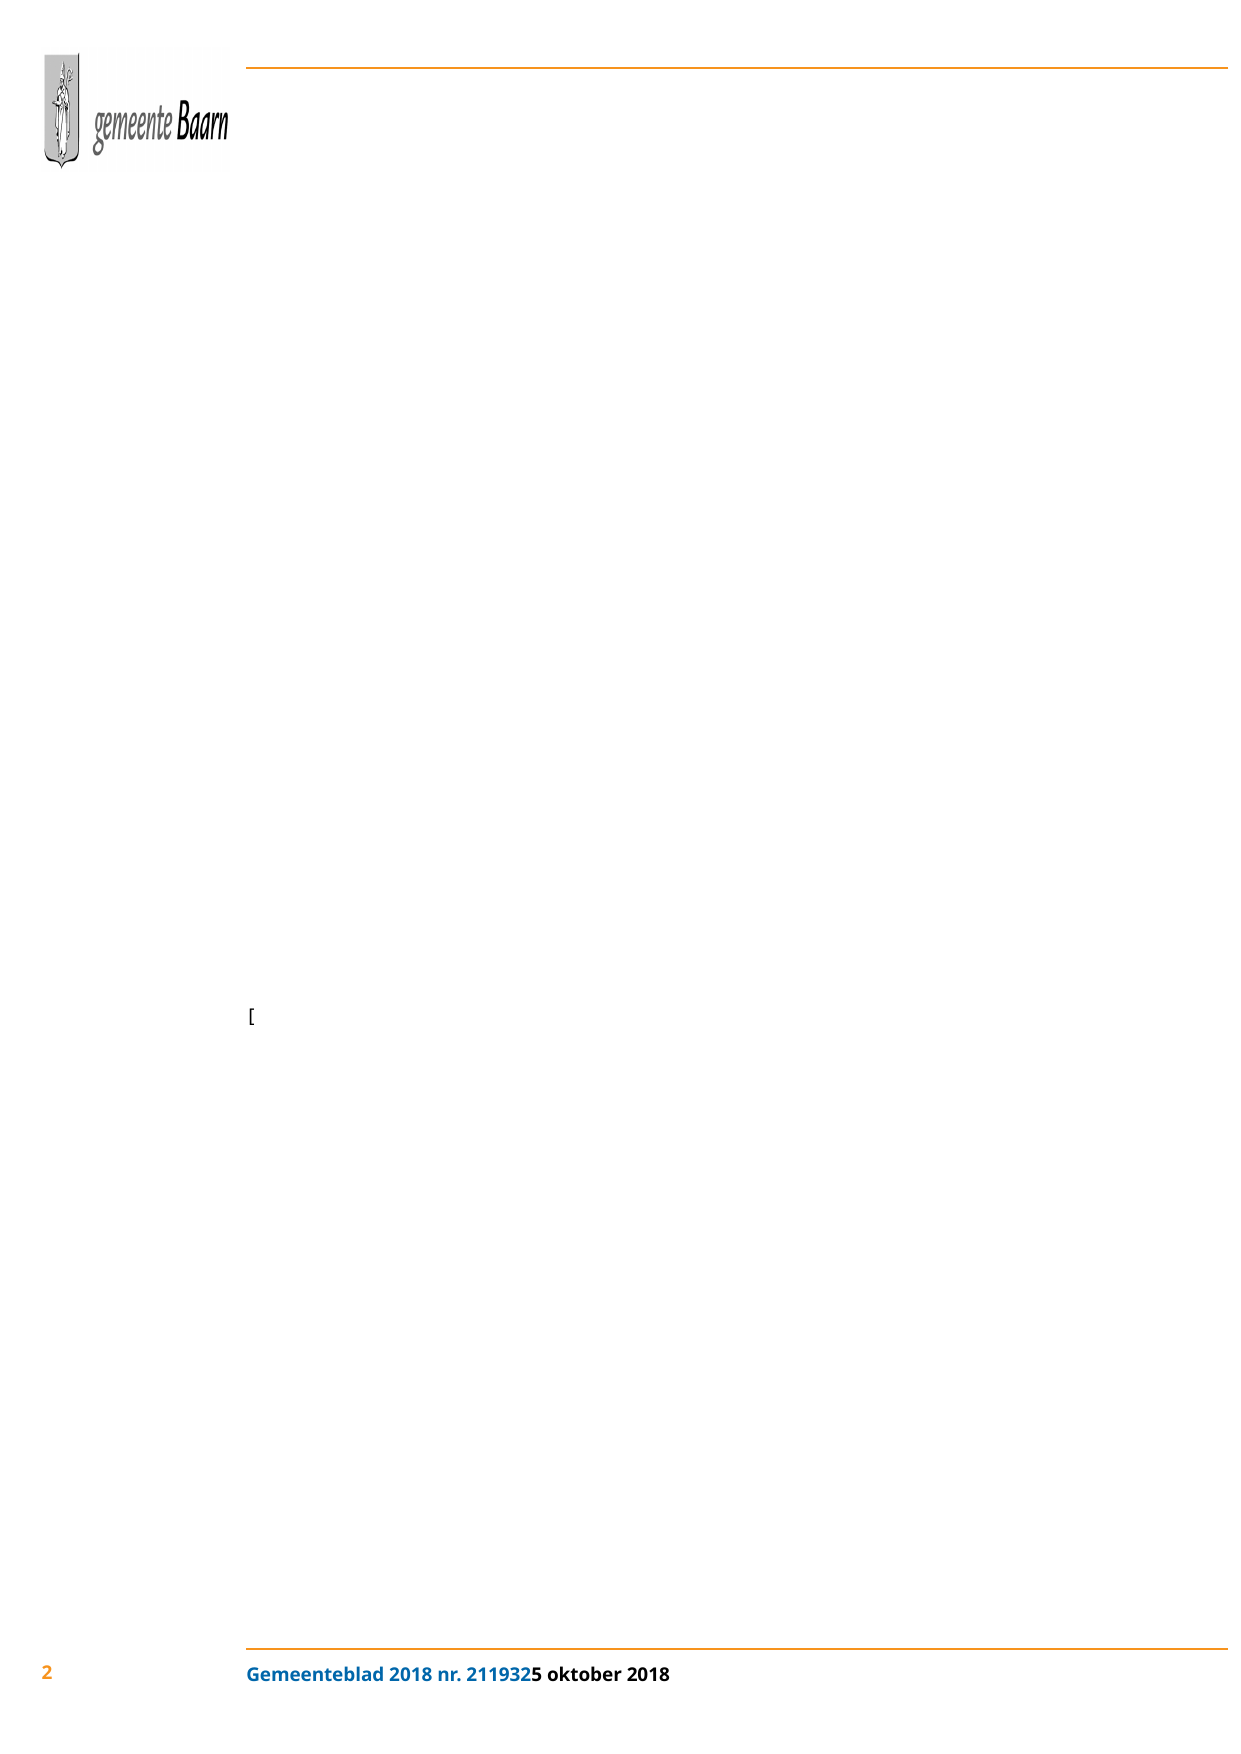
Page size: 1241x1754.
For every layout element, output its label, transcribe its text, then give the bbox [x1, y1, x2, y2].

text [ [248, 1002, 1152, 1028]
picture [41, 47, 231, 172]
